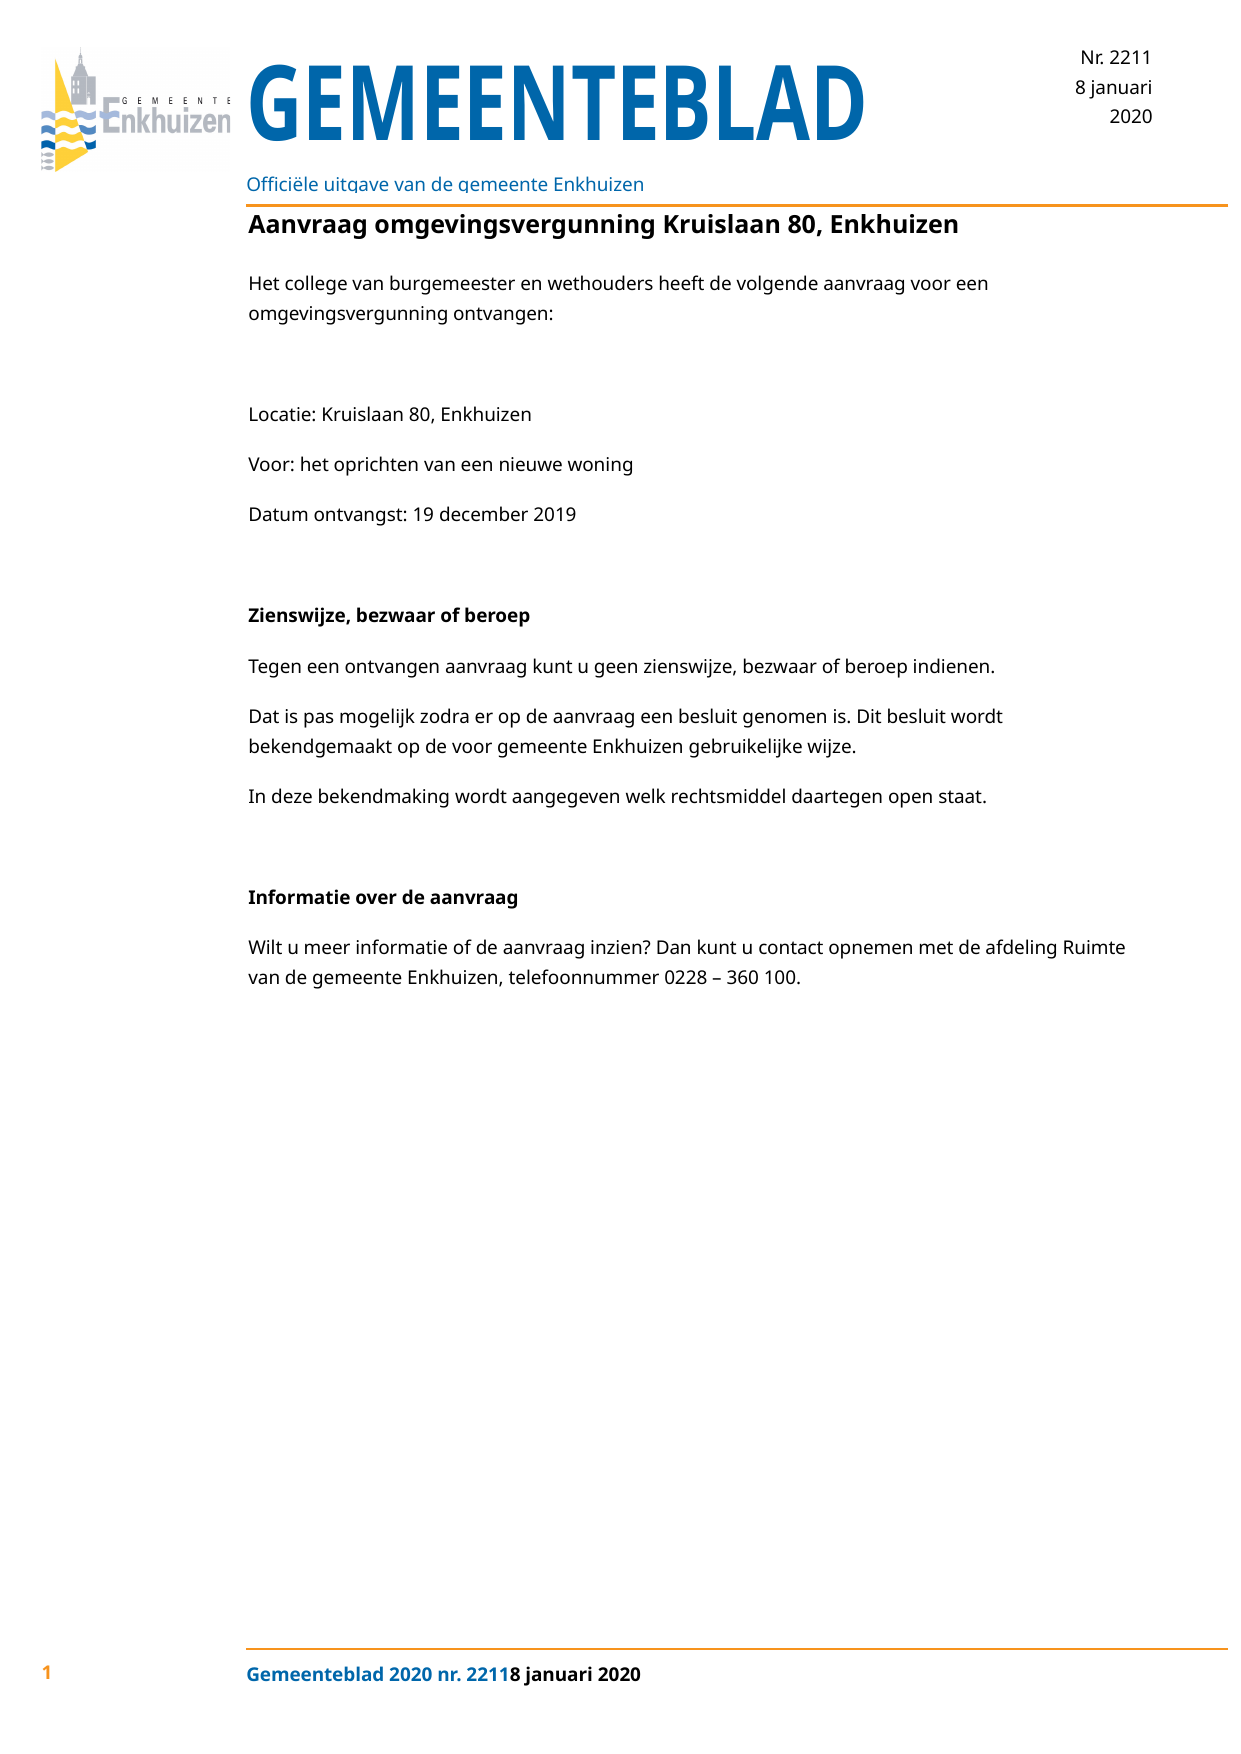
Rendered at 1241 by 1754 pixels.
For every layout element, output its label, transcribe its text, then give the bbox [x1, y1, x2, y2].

text In deze bekendmaking wordt aangegeven welk rechtsmiddel daartegen open staat. [248, 783, 1152, 809]
text Locatie: Kruislaan 80, Enkhuizen [248, 401, 1152, 426]
text Dat is pas mogelijk zodra er op de aanvraag een besluit genomen is. Dit besluit wordt bekendgemaakt op de voor gemeente Enkhuizen gebruikelijke wijze. [248, 703, 1152, 758]
text Zienswijze, bezwaar of beroep [248, 602, 1152, 628]
text Het college van burgemeester en wethouders heeft de volgende aanvraag voor een omgevingsvergunning ontvangen: [248, 270, 1152, 326]
text Voor: het oprichten van een nieuwe woning [248, 451, 1152, 477]
picture [41, 47, 231, 172]
text Datum ontvangst: 19 december 2019 [248, 502, 1152, 527]
text Tegen een ontvangen aanvraag kunt u geen zienswijze, bezwaar of beroep indienen. [248, 653, 1152, 678]
text Informatie over de aanvraag [248, 884, 1152, 910]
text Aanvraag omgevingsvergunning Kruislaan 80, Enkhuizen [248, 207, 1152, 241]
text Wilt u meer informatie of de aanvraag inzien? Dan kunt u contact opnemen met de afdeling Ruimte van de gemeente Enkhuizen, telefoonnummer 0228 – 360 100. [248, 934, 1152, 990]
